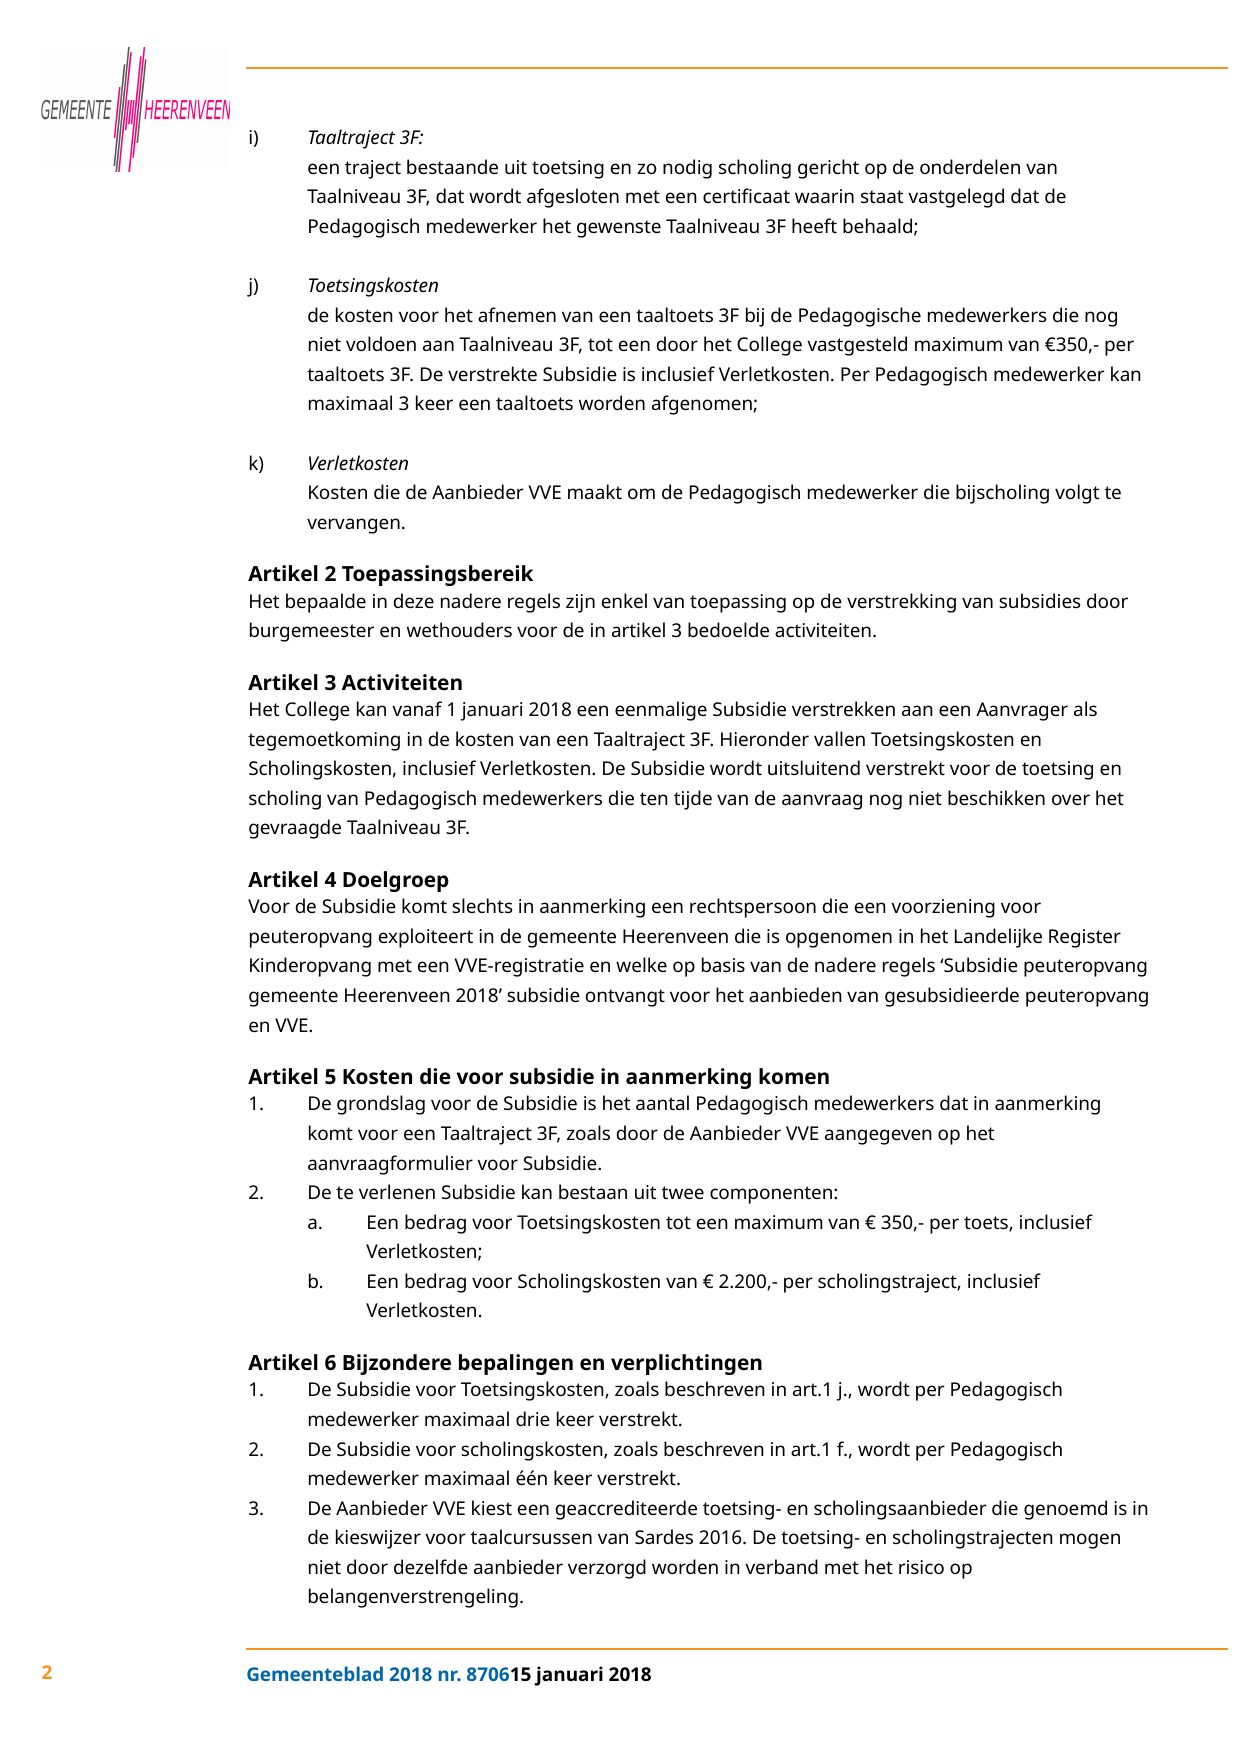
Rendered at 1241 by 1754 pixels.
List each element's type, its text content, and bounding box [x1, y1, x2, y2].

list De Aanbieder VVE kiest een geaccrediteerde toetsing- en scholingsaanbieder die genoemd is in de kieswijzer voor taalcursussen van Sardes 2016. De toetsing- en scholingstrajecten mogen niet door dezelfde aanbieder verzorgd worden in verband met het risico op belangenverstrengeling. [248, 1495, 1152, 1609]
list Een bedrag voor Toetsingskosten tot een maximum van € 350,- per toets, inclusief Verletkosten; [307, 1209, 1152, 1264]
list De Subsidie voor Toetsingskosten, zoals beschreven in art.1 j., wordt per Pedagogisch medewerker maximaal drie keer verstrekt. [248, 1377, 1152, 1432]
list De Subsidie voor scholingskosten, zoals beschreven in art.1 f., wordt per Pedagogisch medewerker maximaal één keer verstrekt. [248, 1436, 1152, 1491]
text Het College kan vanaf 1 januari 2018 een eenmalige Subsidie verstrekken aan een Aanvrager als tegemoetkoming in de kosten van een Taaltraject 3F. Hieronder vallen Toetsingskosten en Scholingskosten, inclusief Verletkosten. De Subsidie wordt uitsluitend verstrekt voor de toetsing en scholing van Pedagogisch medewerkers die ten tijde van de aanvraag nog niet beschikken over het gevraagde Taalniveau 3F. [248, 696, 1152, 840]
list een traject bestaande uit toetsing en zo nodig scholing gericht op de onderdelen van Taalniveau 3F, dat wordt afgesloten met een certificaat waarin staat vastgelegd dat de Pedagogisch medewerker het gewenste Taalniveau 3F heeft behaald; [248, 154, 1152, 239]
text Artikel 2 Toepassingsbereik [248, 559, 1152, 588]
text Voor de Subsidie komt slechts in aanmerking een rechtspersoon die een voorziening voor peuteropvang exploiteert in de gemeente Heerenveen die is opgenomen in het Landelijke Register Kinderopvang met een VVE-registratie en welke op basis van de nadere regels ‘Subsidie peuteropvang gemeente Heerenveen 2018’ subsidie ontvangt voor het aanbieden van gesubsidieerde peuteropvang en VVE. [248, 893, 1152, 1037]
list Verletkosten [248, 450, 1152, 476]
list Een bedrag voor Scholingskosten van € 2.200,- per scholingstraject, inclusief Verletkosten. [307, 1268, 1152, 1323]
list Kosten die de Aanbieder VVE maakt om de Pedagogisch medewerker die bijscholing volgt te vervangen. [248, 479, 1152, 535]
text Artikel 4 Doelgroep [248, 865, 1152, 893]
text Artikel 3 Activiteiten [248, 668, 1152, 696]
text Artikel 6 Bijzondere bepalingen en verplichtingen [248, 1348, 1152, 1377]
picture [41, 47, 231, 172]
list de kosten voor het afnemen van een taaltoets 3F bij de Pedagogische medewerkers die nog niet voldoen aan Taalniveau 3F, tot een door het College vastgesteld maximum van €350,- per taaltoets 3F. De verstrekte Subsidie is inclusief Verletkosten. Per Pedagogisch medewerker kan maximaal 3 keer een taaltoets worden afgenomen; [248, 302, 1152, 416]
list Toetsingskosten [248, 272, 1152, 298]
list Taaltraject 3F: [248, 124, 1152, 150]
list De grondslag voor de Subsidie is het aantal Pedagogisch medewerkers dat in aanmerking komt voor een Taaltraject 3F, zoals door de Aanbieder VVE aangegeven op het aanvraagformulier voor Subsidie. [248, 1091, 1152, 1176]
text Het bepaalde in deze nadere regels zijn enkel van toepassing op de verstrekking van subsidies door burgemeester en wethouders voor de in artikel 3 bedoelde activiteiten. [248, 588, 1152, 643]
list De te verlenen Subsidie kan bestaan uit twee componenten: [248, 1179, 1152, 1205]
text Artikel 5 Kosten die voor subsidie in aanmerking komen [248, 1062, 1152, 1091]
